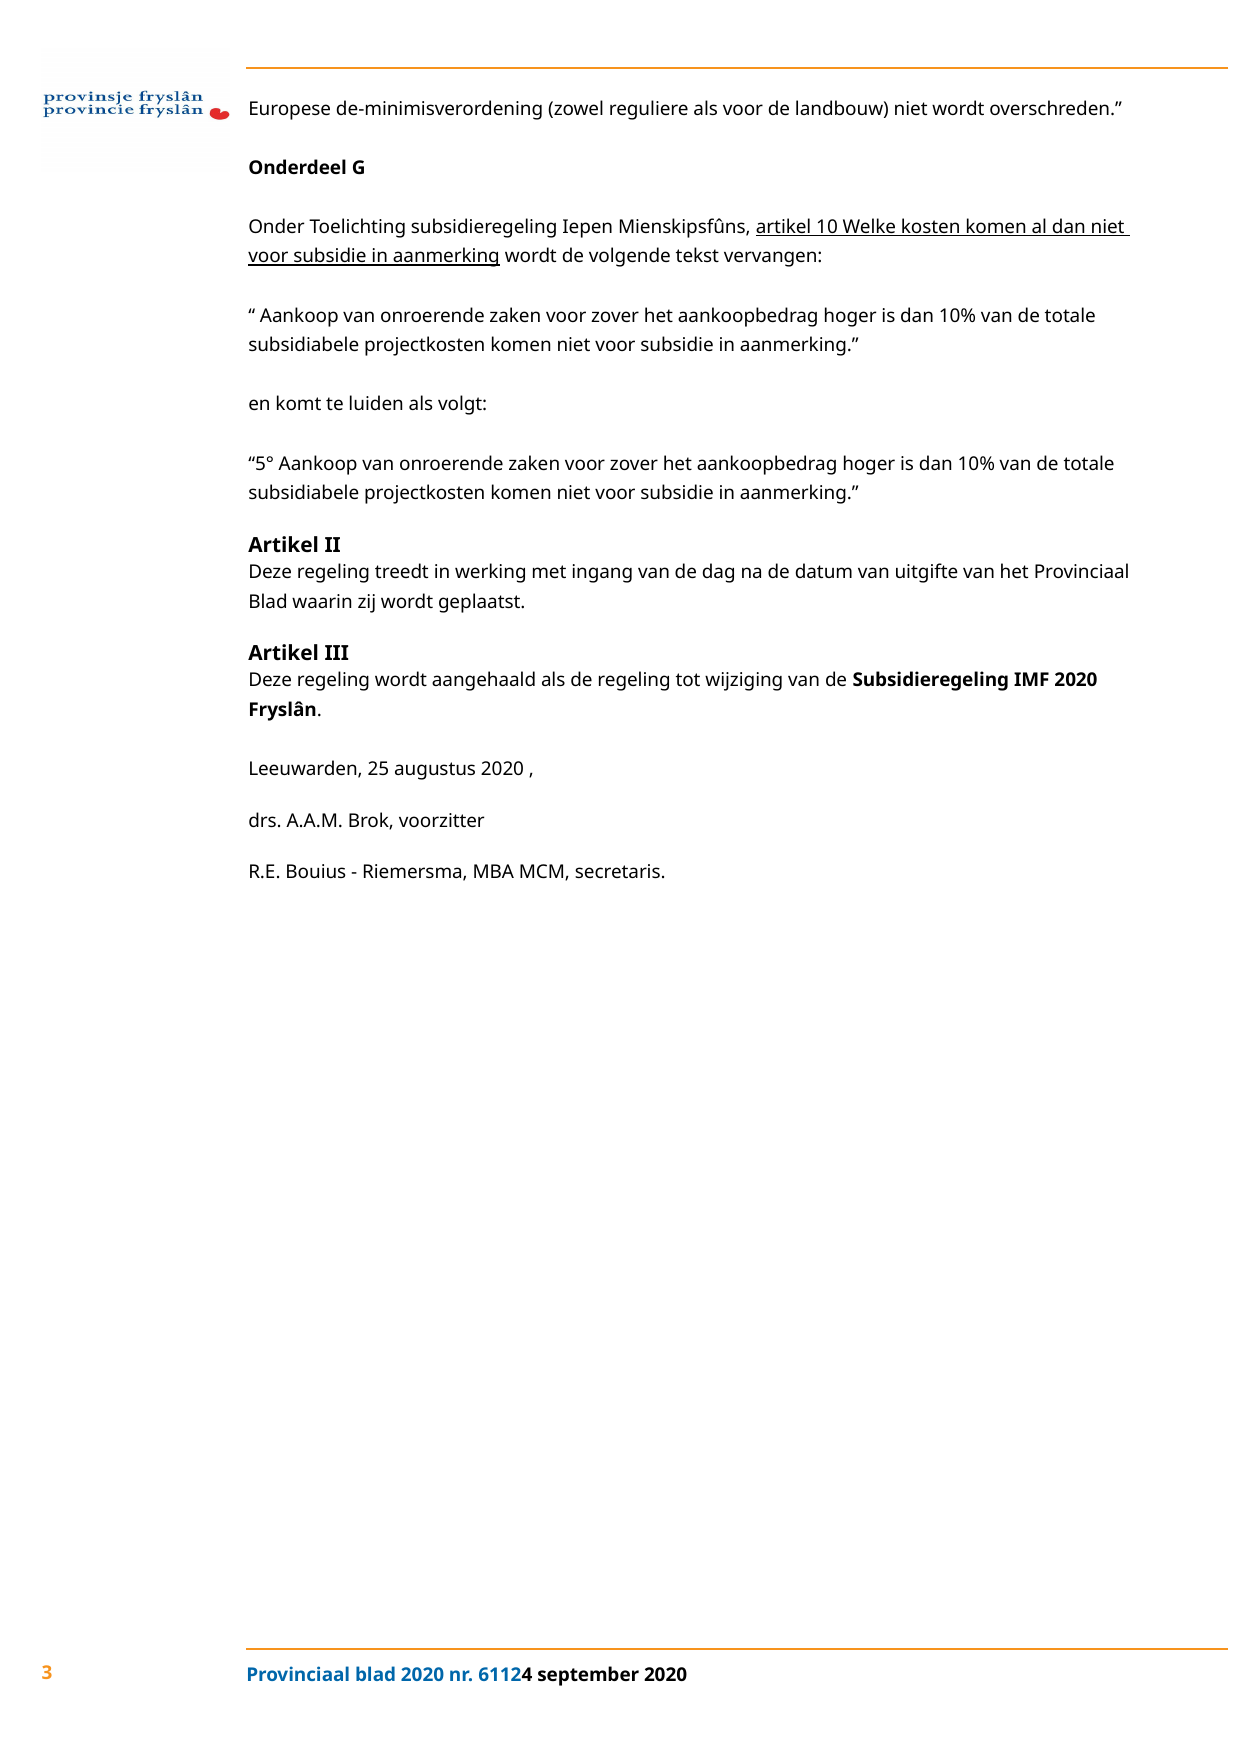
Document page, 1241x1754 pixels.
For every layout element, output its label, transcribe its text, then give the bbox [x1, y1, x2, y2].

picture [41, 47, 231, 172]
text “ Aankoop van onroerende zaken voor zover het aankoopbedrag hoger is dan 10% van de totale subsidiabele projectkosten komen niet voor subsidie in aanmerking.” [248, 302, 1152, 357]
text Onder Toelichting subsidieregeling Iepen Mienskipsfûns, artikel 10 Welke kosten komen al dan niet voor subsidie in aanmerking wordt de volgende tekst vervangen: [248, 213, 1152, 268]
text R.E. Bouius - Riemersma, MBA MCM, secretaris. [248, 858, 1152, 884]
text en komt te luiden als volgt: [248, 391, 1152, 416]
text Artikel III [248, 638, 1152, 667]
text Deze regeling treedt in werking met ingang van de dag na de datum van uitgifte van het Provinciaal Blad waarin zij wordt geplaatst. [248, 558, 1152, 613]
text Europese de-minimisverordening (zowel reguliere als voor de landbouw) niet wordt overschreden.” [248, 95, 1152, 121]
text Artikel II [248, 530, 1152, 558]
text Deze regeling wordt aangehaald als de regeling tot wijziging van de Subsidieregeling IMF 2020 Fryslân. [248, 667, 1152, 722]
text “5° Aankoop van onroerende zaken voor zover het aankoopbedrag hoger is dan 10% van de totale subsidiabele projectkosten komen niet voor subsidie in aanmerking.” [248, 450, 1152, 505]
text drs. A.A.M. Brok, voorzitter [248, 807, 1152, 833]
text Leeuwarden, 25 augustus 2020 , [248, 755, 1152, 781]
text Onderdeel G [248, 154, 1152, 180]
